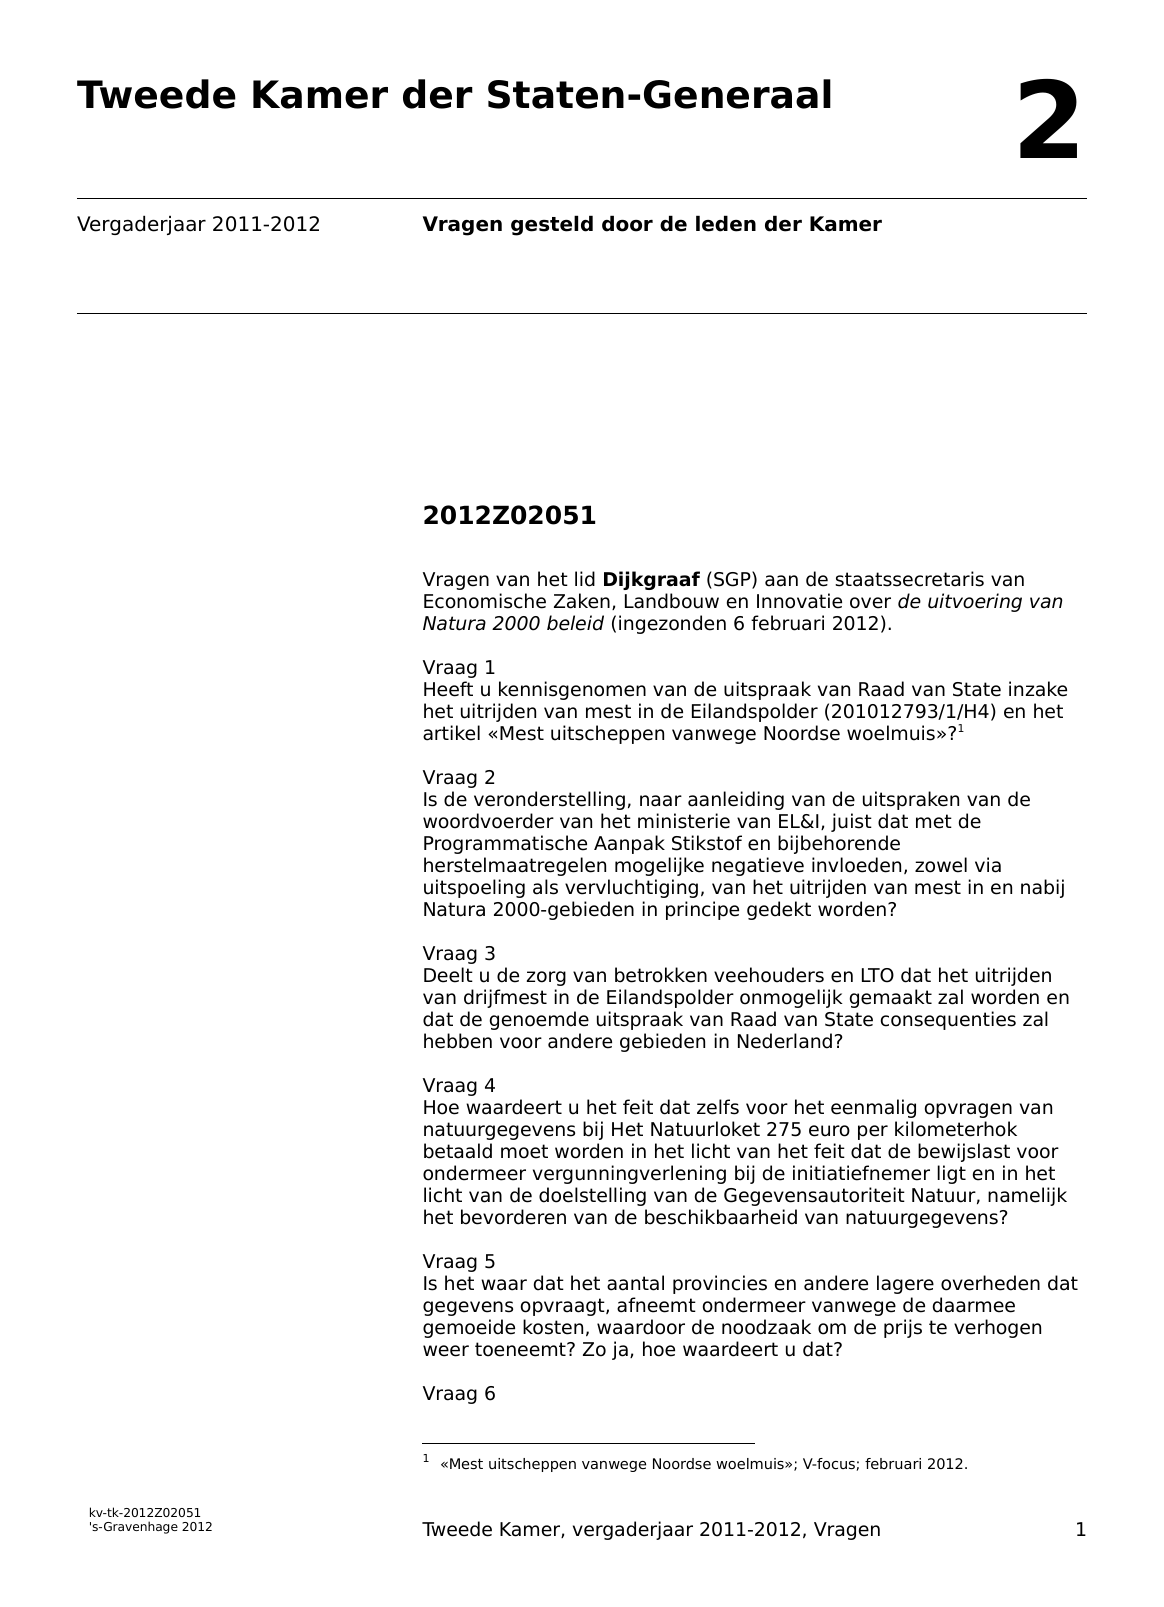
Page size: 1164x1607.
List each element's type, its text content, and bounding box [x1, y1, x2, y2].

text 's-Gravenhage 2012 [88, 1520, 323, 1534]
text Is het waar dat het aantal provincies en andere lagere overheden dat gegevens opvraagt, afneemt ondermeer vanwege de daarmee gemoeide kosten, waardoor de noodzaak om de prijs te verhogen weer toeneemt? Zo ja, hoe waardeert u dat? [422, 1273, 1087, 1361]
text 2012Z02051 [422, 501, 1087, 531]
table_cell Vergaderjaar 2011-2012 [77, 199, 422, 313]
text Vragen van het lid Dijkgraaf (SGP) aan de staatssecretaris van Economische Zaken, Landbouw en Innovatie over de uitvoering van Natura 2000 beleid (ingezonden 6 februari 2012). [422, 569, 1087, 635]
text Vraag 4 [422, 1075, 1087, 1097]
text «Mest uitscheppen vanwege Noordse woelmuis»; V-focus; februari 2012. [422, 1452, 1087, 1474]
table_header Tweede Kamer der Staten-Generaal [77, 59, 886, 198]
text Vraag 2 [422, 767, 1087, 789]
text Hoe waardeert u het feit dat zelfs voor het eenmalig opvragen van natuurgegevens bij Het Natuurloket 275 euro per kilometerhok betaald moet worden in het licht van het feit dat de bewijslast voor ondermeer vergunningverlening bij de initiatiefnemer ligt en in het licht van de doelstelling van de Gegevensautoriteit Natuur, namelijk het bevorderen van de beschikbaarheid van natuurgegevens? [422, 1097, 1087, 1229]
text Vraag 1 [422, 657, 1087, 679]
text Vraag 5 [422, 1251, 1087, 1273]
text kv-tk-2012Z02051 [88, 1506, 323, 1520]
table_cell Vragen gesteld door de leden der Kamer [422, 199, 1087, 313]
text Heeft u kennisgenomen van de uitspraak van Raad van State inzake het uitrijden van mest in de Eilandspolder (201012793/1/H4) en het artikel «Mest uitscheppen vanwege Noordse woelmuis»? [422, 679, 1087, 745]
text Vraag 3 [422, 943, 1087, 965]
table_header 2 [886, 59, 1087, 198]
text Is de veronderstelling, naar aanleiding van de uitspraken van de woordvoerder van het ministerie van EL&I, juist dat met de Programmatische Aanpak Stikstof en bijbehorende herstelmaatregelen mogelijke negatieve invloeden, zowel via uitspoeling als vervluchtiging, van het uitrijden van mest in en nabij Natura 2000-gebieden in principe gedekt worden? [422, 789, 1087, 921]
text Vraag 6 [422, 1383, 1087, 1405]
text Deelt u de zorg van betrokken veehouders en LTO dat het uitrijden van drijfmest in de Eilandspolder onmogelijk gemaakt zal worden en dat de genoemde uitspraak van Raad van State consequenties zal hebben voor andere gebieden in Nederland? [422, 965, 1087, 1053]
